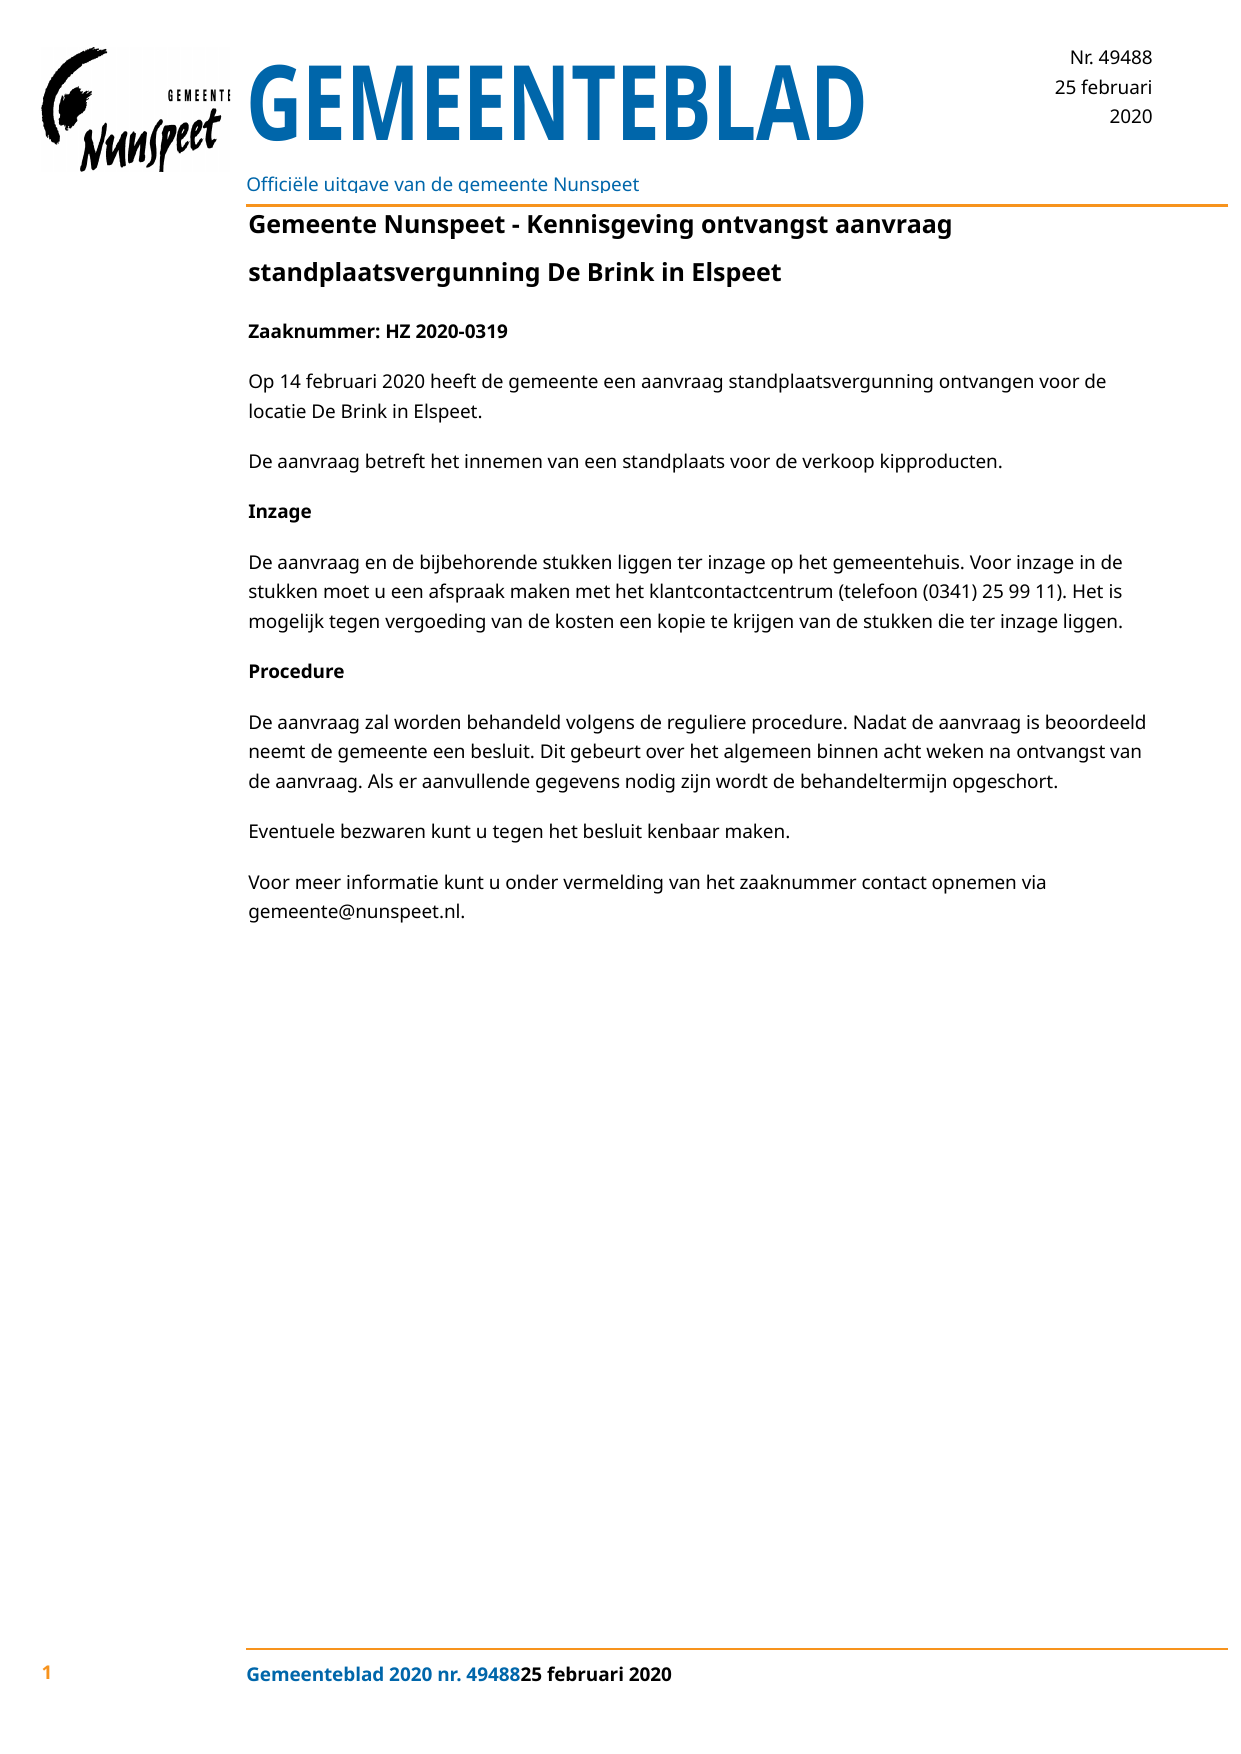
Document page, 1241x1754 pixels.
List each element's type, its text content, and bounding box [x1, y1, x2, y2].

text De aanvraag zal worden behandeld volgens de reguliere procedure. Nadat de aanvraag is beoordeeld neemt de gemeente een besluit. Dit gebeurt over het algemeen binnen acht weken na ontvangst van de aanvraag. Als er aanvullende gegevens nodig zijn wordt de behandeltermijn opgeschort. [248, 709, 1152, 794]
text Zaaknummer: HZ 2020-0319 [248, 318, 1152, 344]
text De aanvraag en de bijbehorende stukken liggen ter inzage op het gemeentehuis. Voor inzage in de stukken moet u een afspraak maken met het klantcontactcentrum (telefoon (0341) 25 99 11). Het is mogelijk tegen vergoeding van de kosten een kopie te krijgen van de stukken die ter inzage liggen. [248, 549, 1152, 634]
text Inzage [248, 499, 1152, 524]
text Gemeente Nunspeet - Kennisgeving ontvangst aanvraag standplaatsvergunning De Brink in Elspeet [248, 207, 1152, 288]
text Voor meer informatie kunt u onder vermelding van het zaaknummer contact opnemen via gemeente@nunspeet.nl. [248, 869, 1152, 924]
text Procedure [248, 659, 1152, 684]
picture [41, 47, 231, 172]
text Op 14 februari 2020 heeft de gemeente een aanvraag standplaatsvergunning ontvangen voor de locatie De Brink in Elspeet. [248, 368, 1152, 424]
text De aanvraag betreft het innemen van een standplaats voor de verkoop kipproducten. [248, 448, 1152, 474]
text Eventuele bezwaren kunt u tegen het besluit kenbaar maken. [248, 819, 1152, 844]
